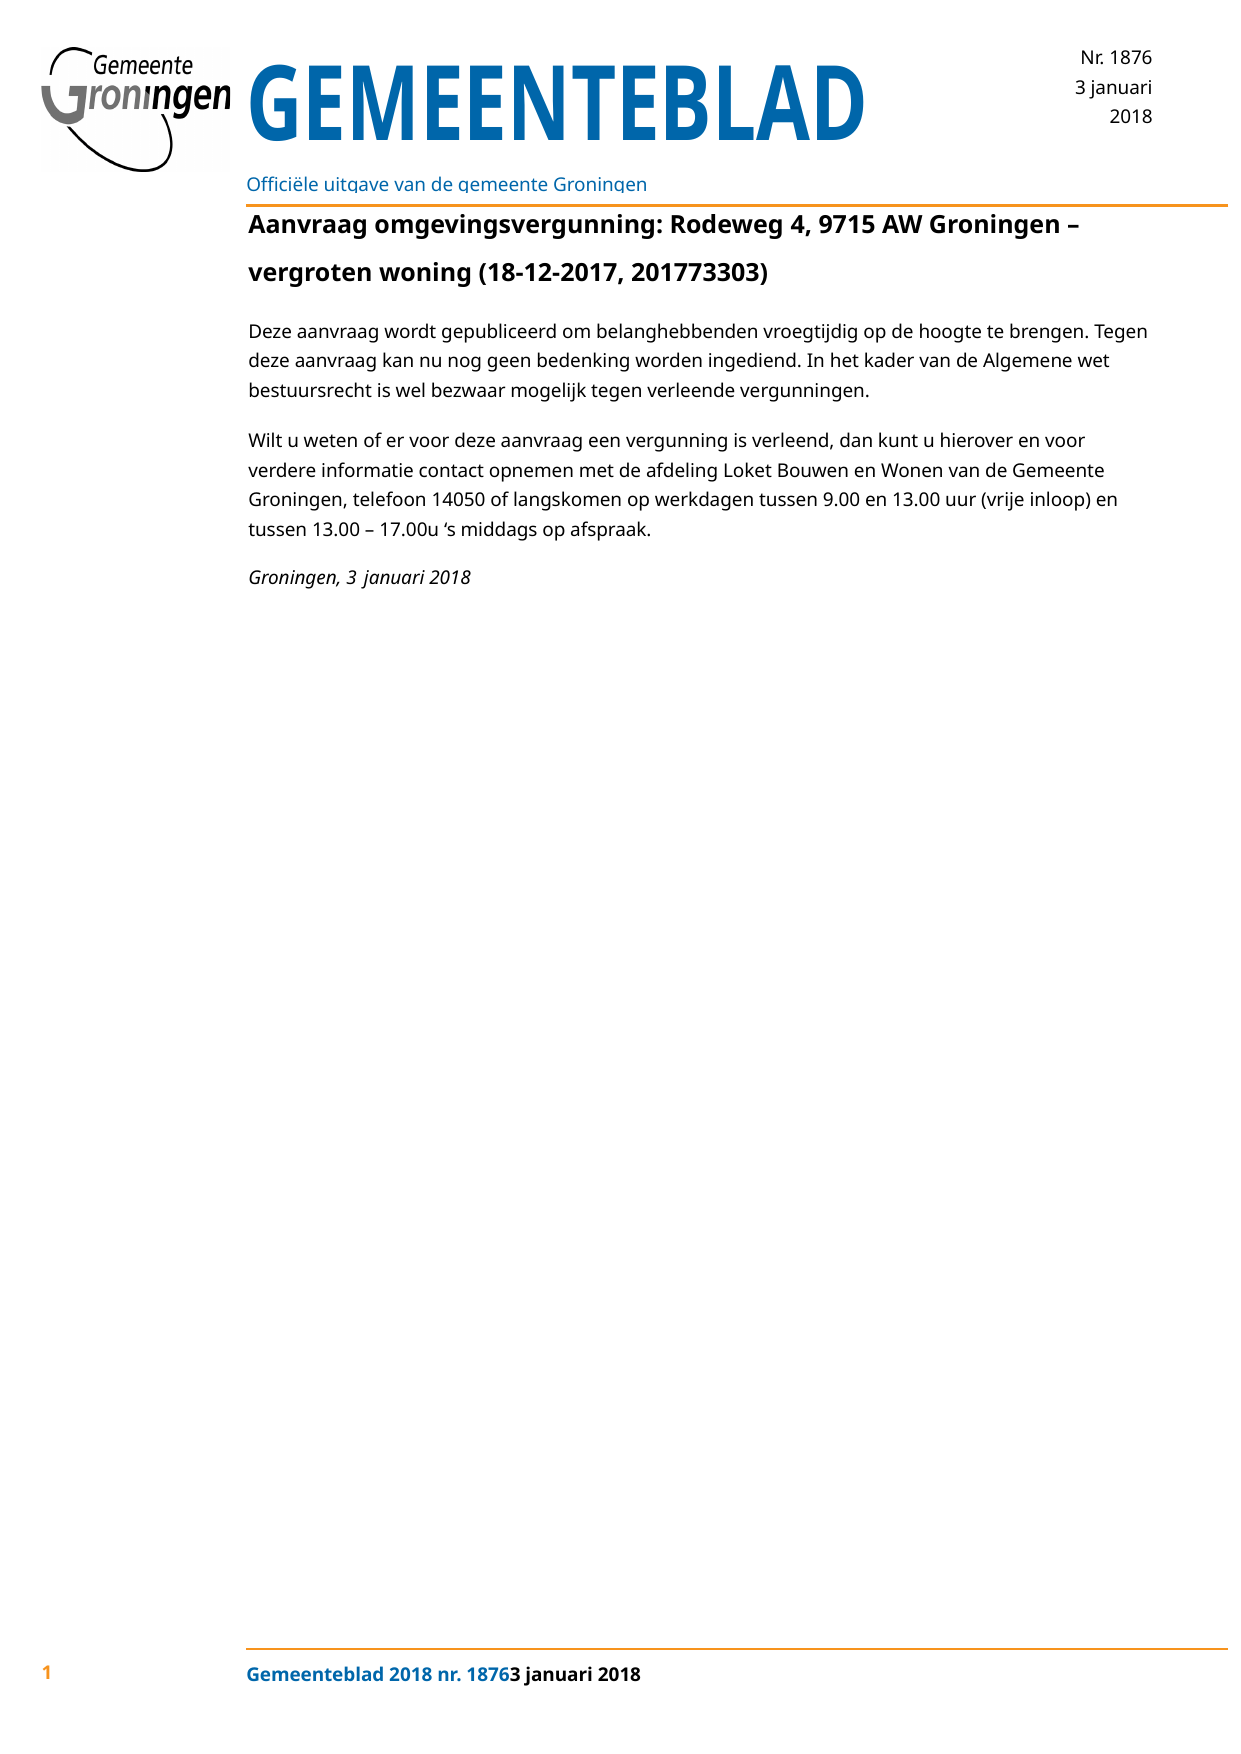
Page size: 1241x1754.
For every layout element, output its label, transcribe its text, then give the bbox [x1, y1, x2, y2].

text Groningen, 3 januari 2018 [248, 564, 1152, 590]
text Aanvraag omgevingsvergunning: Rodeweg 4, 9715 AW Groningen – vergroten woning (18-12-2017, 201773303) [248, 207, 1152, 288]
picture [41, 47, 231, 172]
text Deze aanvraag wordt gepubliceerd om belanghebbenden vroegtijdig op de hoogte te brengen. Tegen deze aanvraag kan nu nog geen bedenking worden ingediend. In het kader van de Algemene wet bestuursrecht is wel bezwaar mogelijk tegen verleende vergunningen. [248, 318, 1152, 403]
text Wilt u weten of er voor deze aanvraag een vergunning is verleend, dan kunt u hierover en voor verdere informatie contact opnemen met de afdeling Loket Bouwen en Wonen van de Gemeente Groningen, telefoon 14050 of langskomen op werkdagen tussen 9.00 en 13.00 uur (vrije inloop) en tussen 13.00 – 17.00u ‘s middags op afspraak. [248, 427, 1152, 542]
